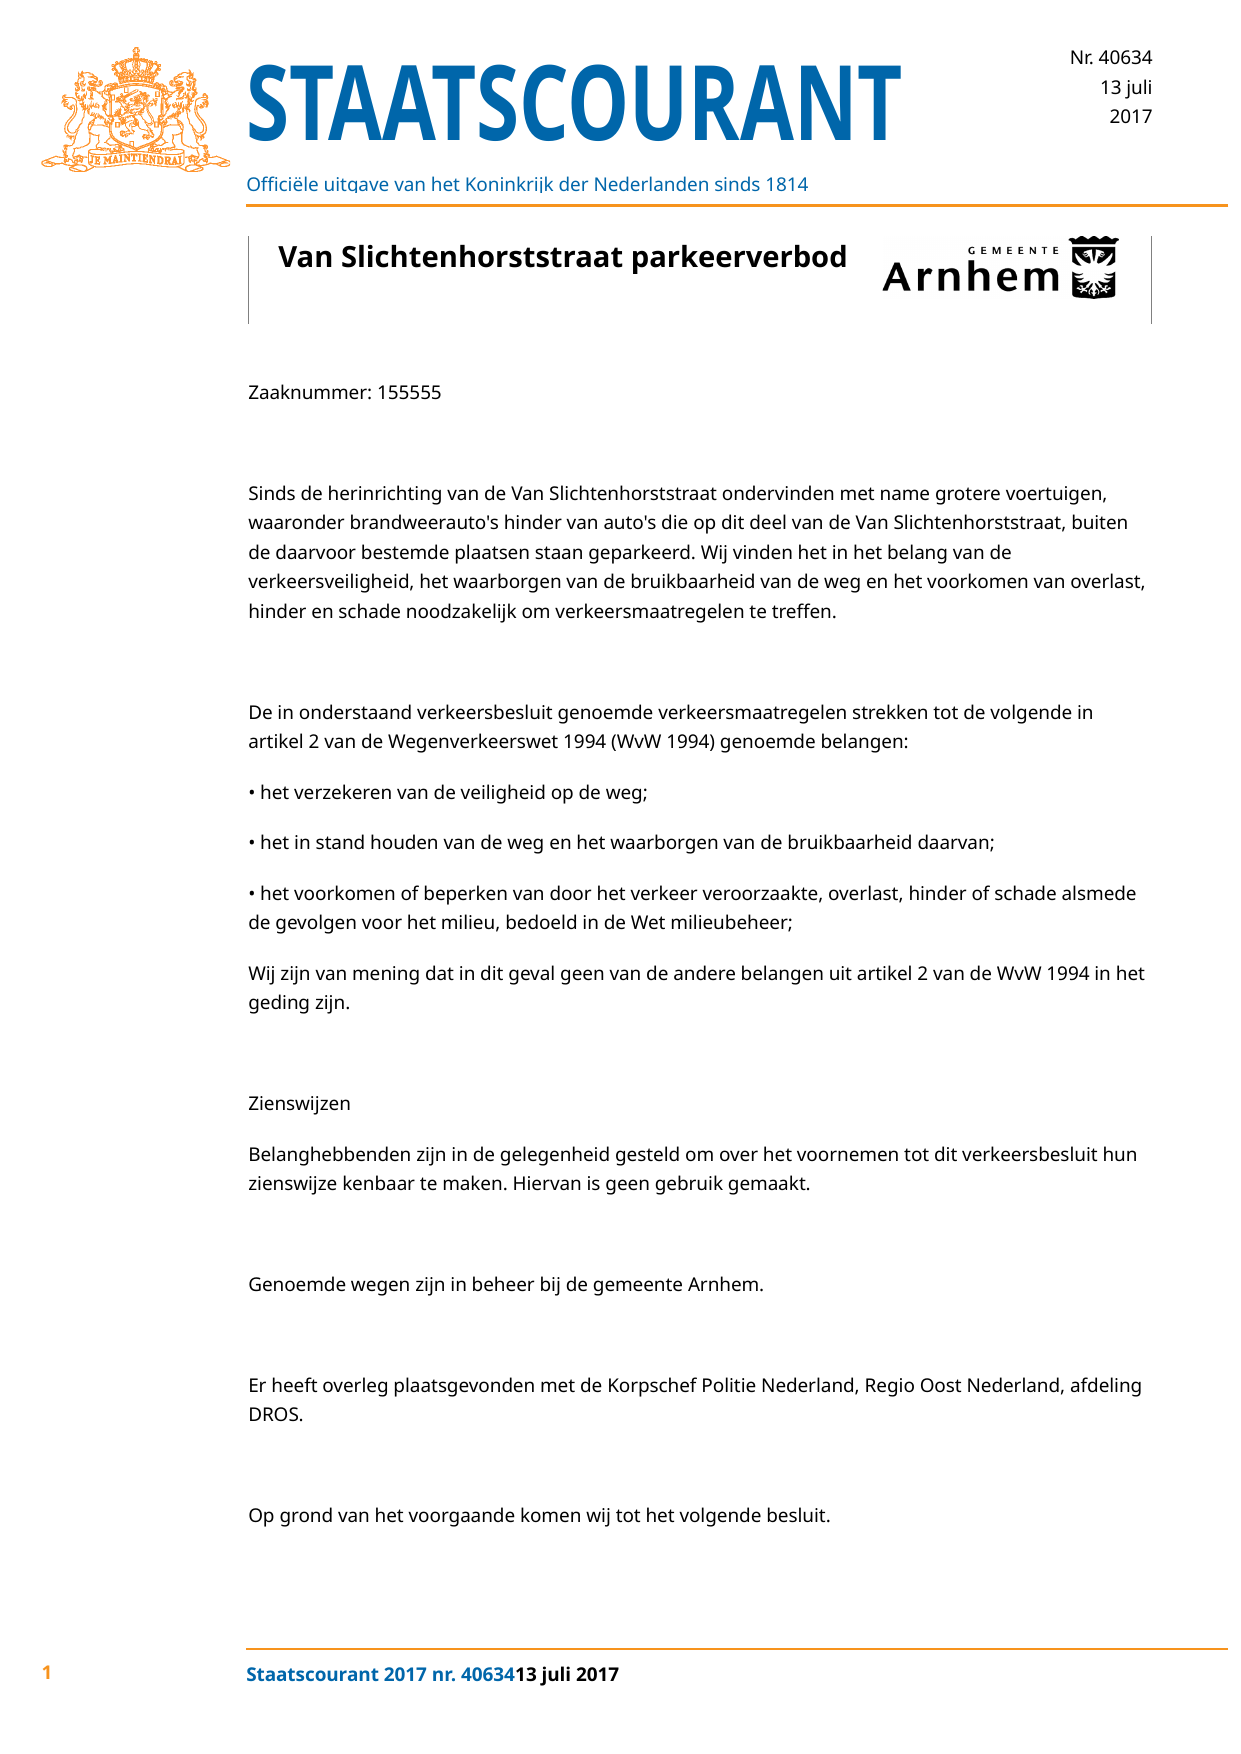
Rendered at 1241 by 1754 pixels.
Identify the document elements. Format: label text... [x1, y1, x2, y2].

text Op grond van het voorgaande komen wij tot het volgende besluit. [248, 1502, 1152, 1528]
table_header [850, 236, 1151, 324]
picture [41, 47, 231, 172]
text Sinds de herinrichting van de Van Slichtenhorststraat ondervinden met name grotere voertuigen, waaronder brandweerauto's hinder van auto's die op dit deel van de Van Slichtenhorststraat, buiten de daarvoor bestemde plaatsen staan geparkeerd. Wij vinden het in het belang van de verkeersveiligheid, het waarborgen van de bruikbaarheid van de weg en het voorkomen van overlast, hinder en schade noodzakelijk om verkeersmaatregelen te treffen. [248, 480, 1152, 624]
text • het verzekeren van de veiligheid op de weg; [248, 779, 1152, 805]
text Zaaknummer: 155555 [248, 379, 1152, 405]
text • het in stand houden van de weg en het waarborgen van de bruikbaarheid daarvan; [248, 829, 1152, 855]
text • het voorkomen of beperken van door het verkeer veroorzaakte, overlast, hinder of schade alsmede de gevolgen voor het milieu, bedoeld in de Wet milieubeheer; [248, 880, 1152, 935]
text Genoemde wegen zijn in beheer bij de gemeente Arnhem. [248, 1271, 1152, 1297]
text Er heeft overleg plaatsgevonden met de Korpschef Politie Nederland, Regio Oost Nederland, afdeling DROS. [248, 1372, 1152, 1427]
text De in onderstaand verkeersbesluit genoemde verkeersmaatregelen strekken tot de volgende in artikel 2 van de Wegenverkeerswet 1994 (WvW 1994) genoemde belangen: [248, 699, 1152, 754]
picture [882, 236, 1119, 299]
text Zienswijzen [248, 1090, 1152, 1116]
table_header Van Slichtenhorststraat parkeerverbod [249, 236, 850, 324]
text Belanghebbenden zijn in de gelegenheid gesteld om over het voornemen tot dit verkeersbesluit hun zienswijze kenbaar te maken. Hiervan is geen gebruik gemaakt. [248, 1141, 1152, 1196]
text Wij zijn van mening dat in dit geval geen van de andere belangen uit artikel 2 van de WvW 1994 in het geding zijn. [248, 960, 1152, 1015]
